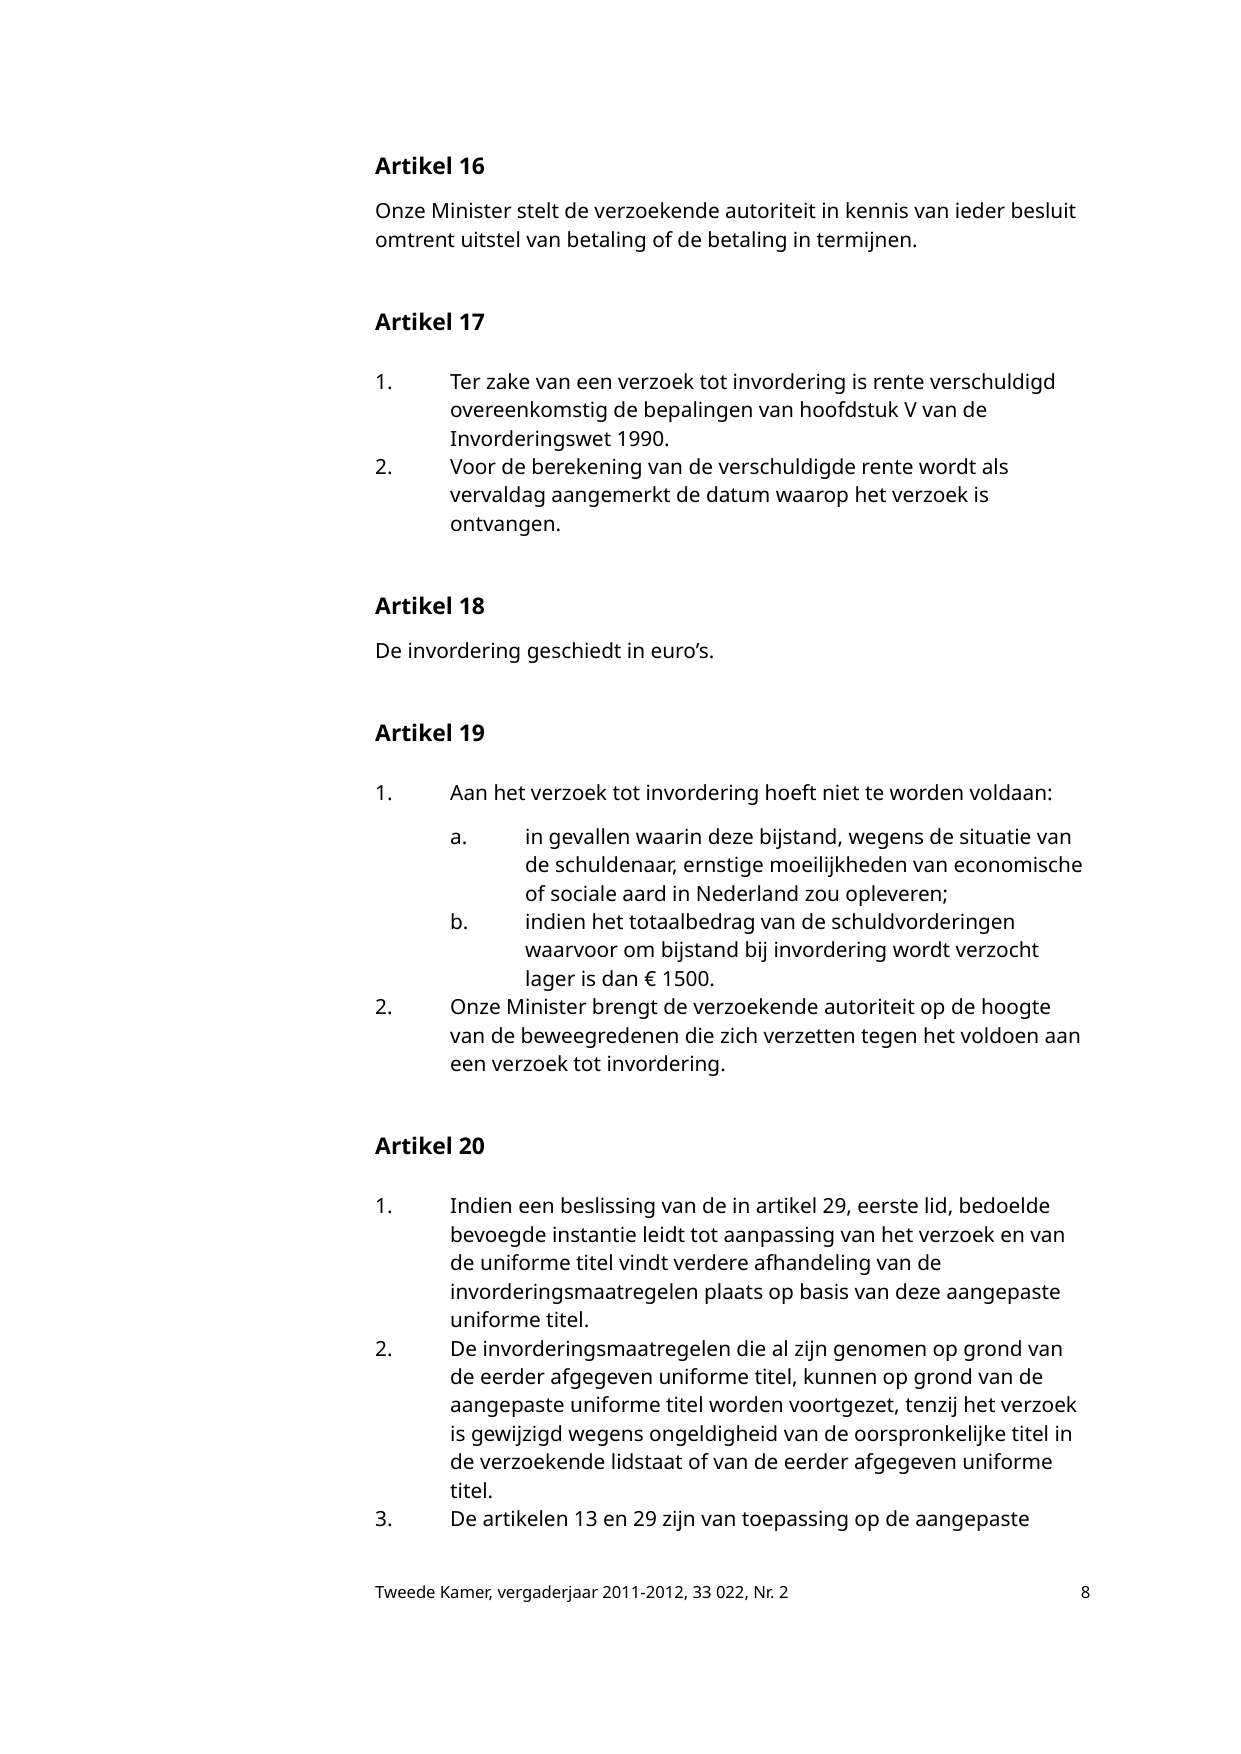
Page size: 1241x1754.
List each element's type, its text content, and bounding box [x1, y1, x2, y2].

subtitle Artikel 19 [375, 717, 1090, 748]
list Onze Minister brengt de verzoekende autoriteit op de hoogte van de beweegredenen die zich verzetten tegen het voldoen aan een verzoek tot invordering. [375, 992, 1090, 1078]
list Aan het verzoek tot invordering hoeft niet te worden voldaan: [375, 778, 1090, 807]
subtitle Artikel 18 [375, 590, 1090, 621]
text Onze Minister stelt de verzoekende autoriteit in kennis van ieder besluit omtrent uitstel van betaling of de betaling in termijnen. [375, 196, 1090, 253]
text De invordering geschiedt in euro’s. [375, 636, 1090, 665]
subtitle Artikel 17 [375, 306, 1090, 337]
list Ter zake van een verzoek tot invordering is rente verschuldigd overeenkomstig de bepalingen van hoofdstuk V van de Invorderingswet 1990. [375, 367, 1090, 452]
list De artikelen 13 en 29 zijn van toepassing op de aangepaste [375, 1504, 1090, 1533]
list in gevallen waarin deze bijstand, wegens de situatie van de schuldenaar, ernstige moeilijkheden van economische of sociale aard in Nederland zou opleveren; [450, 822, 1090, 907]
list De invorderingsmaatregelen die al zijn genomen op grond van de eerder afgegeven uniforme titel, kunnen op grond van de aangepaste uniforme titel worden voortgezet, tenzij het verzoek is gewijzigd wegens ongeldigheid van de oorspronkelijke titel in de verzoekende lidstaat of van de eerder afgegeven uniforme titel. [375, 1334, 1090, 1504]
list Voor de berekening van de verschuldigde rente wordt als vervaldag aangemerkt de datum waarop het verzoek is ontvangen. [375, 452, 1090, 537]
list indien het totaalbedrag van de schuldvorderingen waarvoor om bijstand bij invordering wordt verzocht lager is dan € 1500. [450, 907, 1090, 992]
subtitle Artikel 20 [375, 1130, 1090, 1162]
list Indien een beslissing van de in artikel 29, eerste lid, bedoelde bevoegde instantie leidt tot aanpassing van het verzoek en van de uniforme titel vindt verdere afhandeling van de invorderingsmaatregelen plaats op basis van deze aangepaste uniforme titel. [375, 1192, 1090, 1334]
subtitle Artikel 16 [375, 150, 1090, 181]
